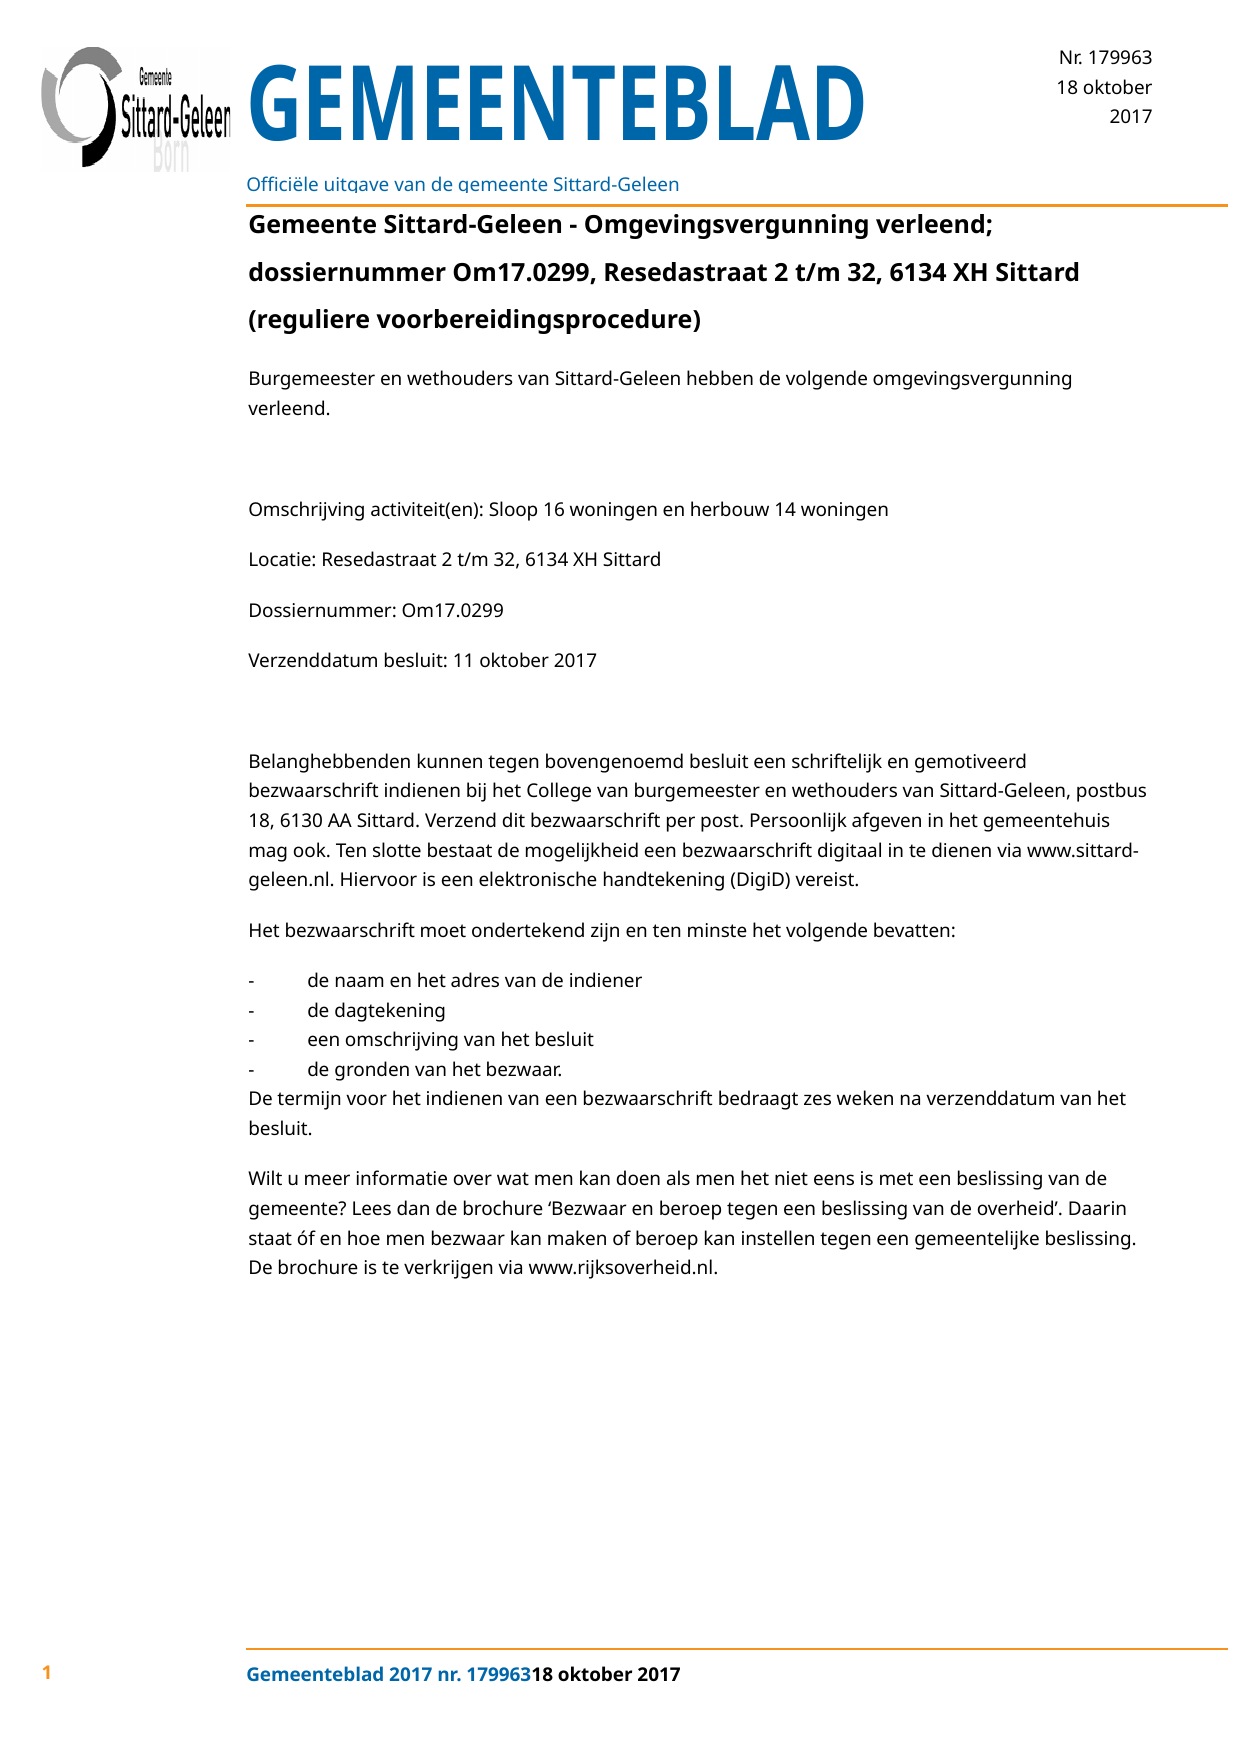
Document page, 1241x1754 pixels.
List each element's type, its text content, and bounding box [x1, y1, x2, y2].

text Het bezwaarschrift moet ondertekend zijn en ten minste het volgende bevatten: [248, 917, 1152, 942]
text Wilt u meer informatie over wat men kan doen als men het niet eens is met een beslissing van de gemeente? Lees dan de brochure ‘Bezwaar en beroep tegen een beslissing van de overheid’. Daarin staat óf en hoe men bezwaar kan maken of beroep kan instellen tegen een gemeentelijke beslissing. De brochure is te verkrijgen via www.rijksoverheid.nl. [248, 1166, 1152, 1280]
text Locatie: Resedastraat 2 t/m 32, 6134 XH Sittard [248, 546, 1152, 572]
list een omschrijving van het besluit [248, 1026, 1152, 1052]
text Burgemeester en wethouders van Sittard-Geleen hebben de volgende omgevingsvergunning verleend. [248, 366, 1152, 421]
text Belanghebbenden kunnen tegen bovengenoemd besluit een schriftelijk en gemotiveerd bezwaarschrift indienen bij het College van burgemeester en wethouders van Sittard-Geleen, postbus 18, 6130 AA Sittard. Verzend dit bezwaarschrift per post. Persoonlijk afgeven in het gemeentehuis mag ook. Ten slotte bestaat de mogelijkheid een bezwaarschrift digitaal in te dienen via www.sittard-geleen.nl. Hiervoor is een elektronische handtekening (DigiD) vereist. [248, 748, 1152, 892]
text Omschrijving activiteit(en): Sloop 16 woningen en herbouw 14 woningen [248, 496, 1152, 522]
list de dagtekening [248, 997, 1152, 1022]
text Dossiernummer: Om17.0299 [248, 597, 1152, 622]
text De termijn voor het indienen van een bezwaarschrift bedraagt zes weken na verzenddatum van het besluit. [248, 1086, 1152, 1141]
picture [41, 47, 231, 172]
list de naam en het adres van de indiener [248, 967, 1152, 993]
text Verzenddatum besluit: 11 oktober 2017 [248, 647, 1152, 673]
list de gronden van het bezwaar. [248, 1056, 1152, 1082]
text Gemeente Sittard-Geleen - Omgevingsvergunning verleend; dossiernummer Om17.0299, Resedastraat 2 t/m 32, 6134 XH Sittard (reguliere voorbereidingsprocedure) [248, 207, 1152, 336]
